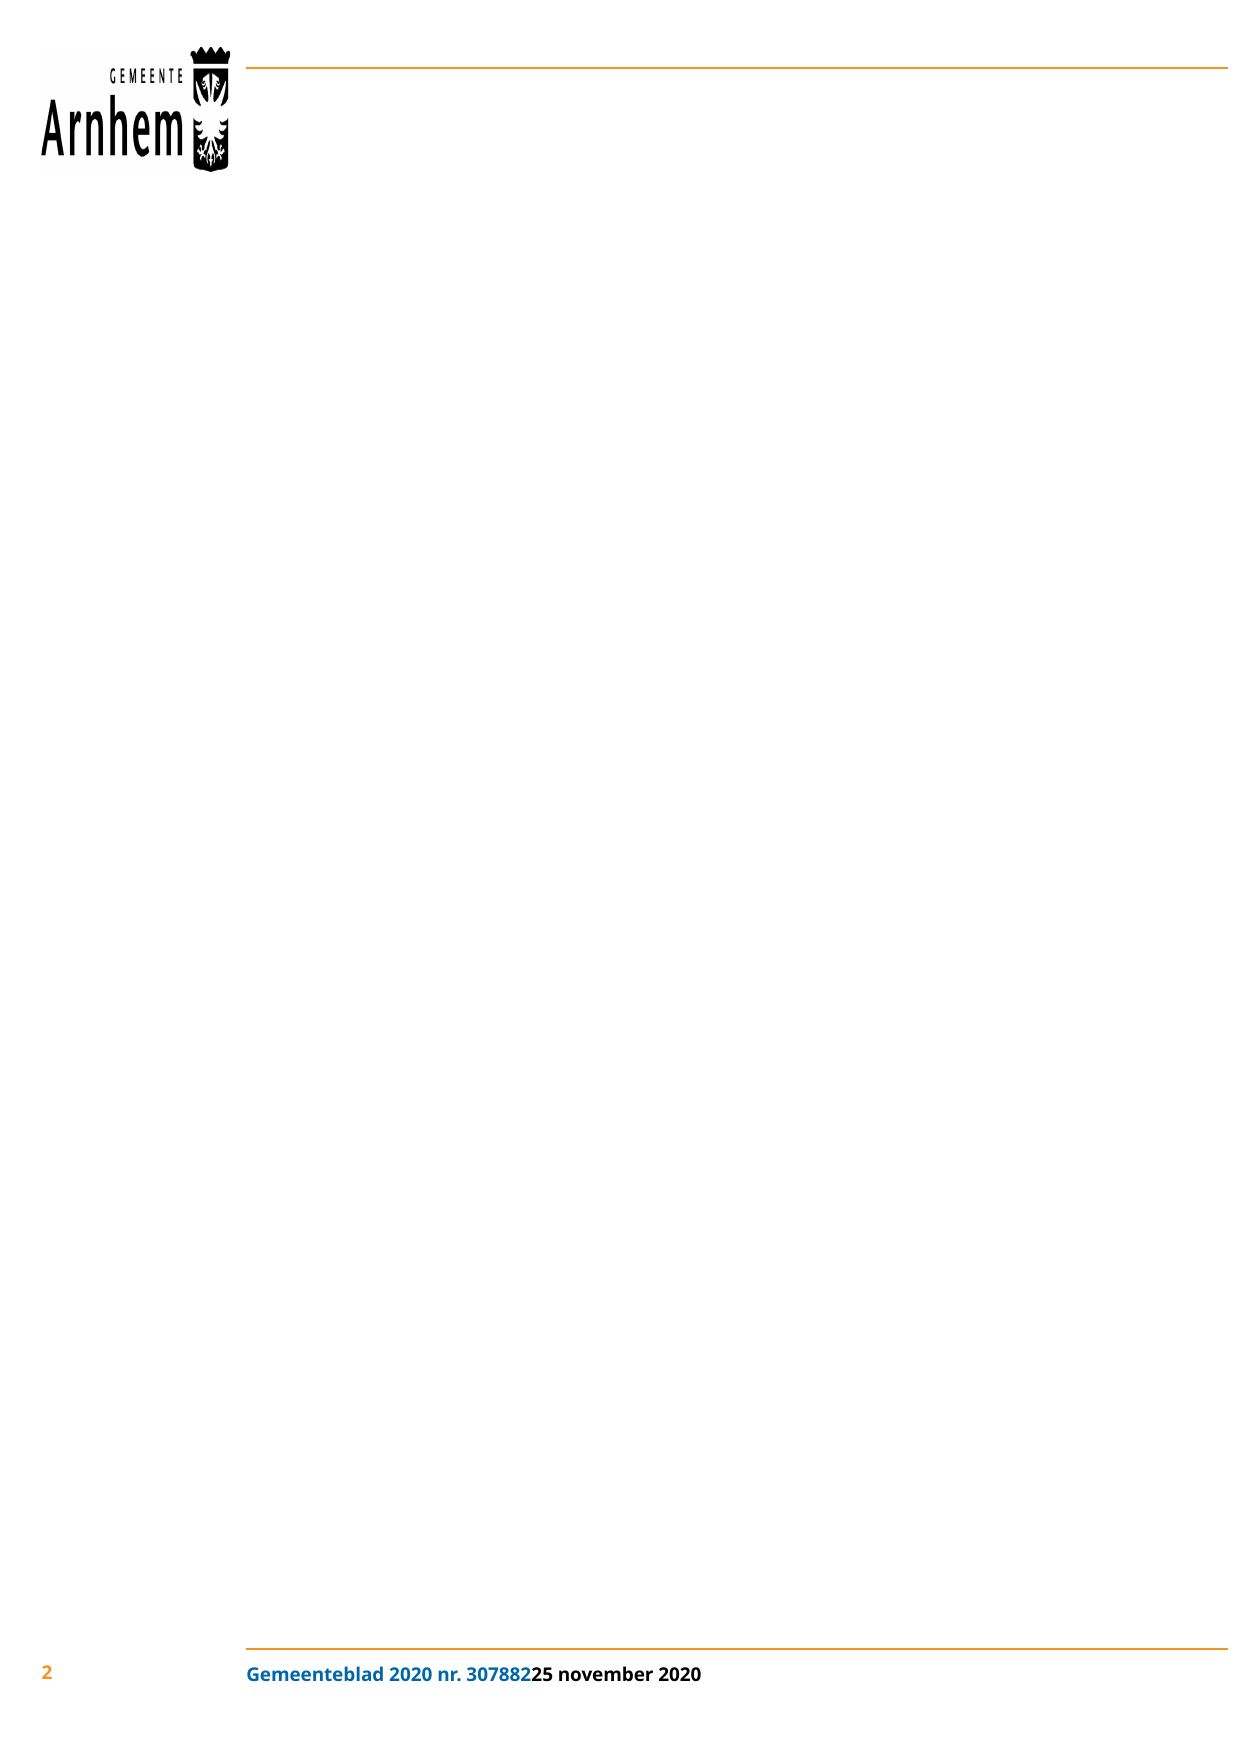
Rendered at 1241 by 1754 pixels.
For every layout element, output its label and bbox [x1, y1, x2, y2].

picture [41, 47, 231, 172]
